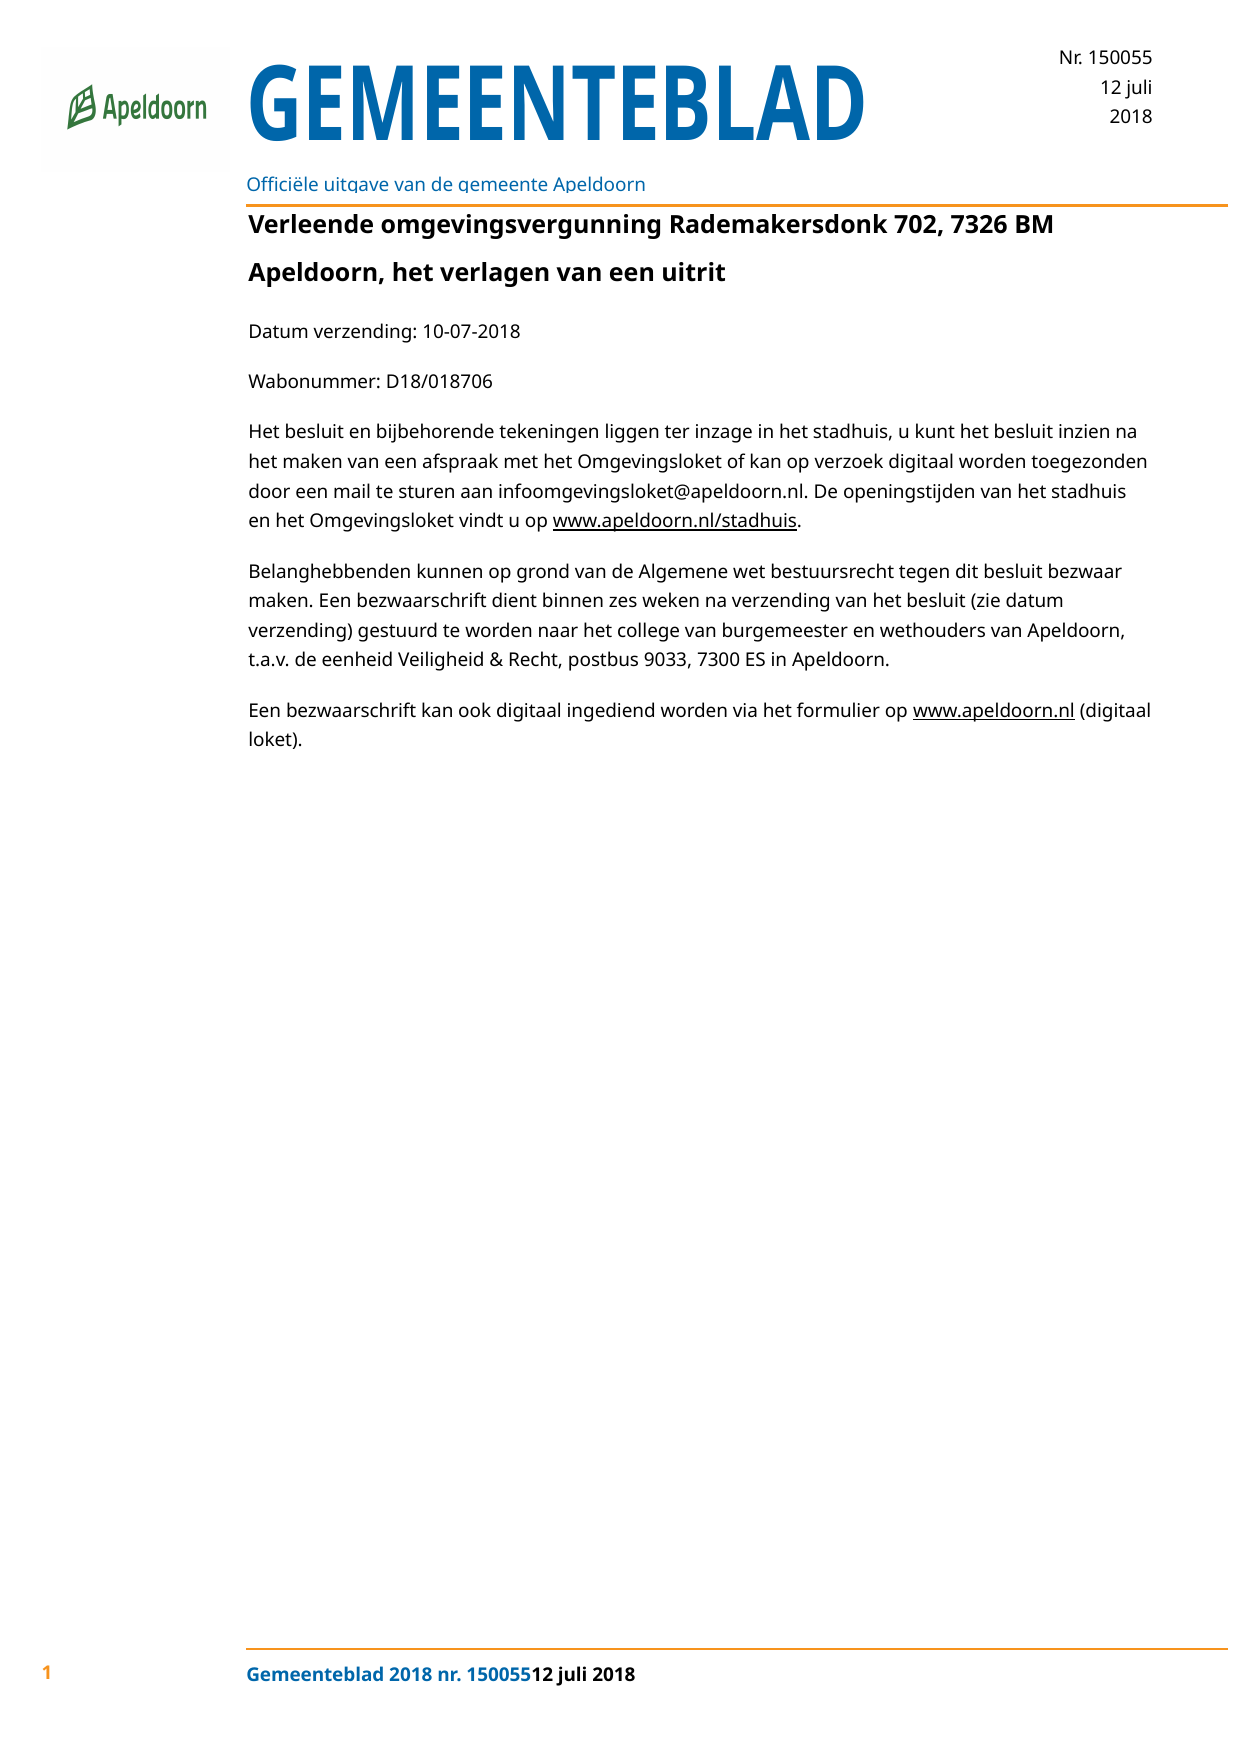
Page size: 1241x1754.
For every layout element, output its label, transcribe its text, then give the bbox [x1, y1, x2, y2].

text Een bezwaarschrift kan ook digitaal ingediend worden via het formulier op www.apeldoorn.nl (digitaal loket). [248, 697, 1152, 752]
text Verleende omgevingsvergunning Rademakersdonk 702, 7326 BM Apeldoorn, het verlagen van een uitrit [248, 207, 1152, 288]
text Belanghebbenden kunnen op grond van de Algemene wet bestuursrecht tegen dit besluit bezwaar maken. Een bezwaarschrift dient binnen zes weken na verzending van het besluit (zie datum verzending) gestuurd te worden naar het college van burgemeester en wethouders van Apeldoorn, t.a.v. de eenheid Veiligheid & Recht, postbus 9033, 7300 ES in Apeldoorn. [248, 558, 1152, 672]
text Wabonummer: D18/018706 [248, 368, 1152, 394]
text Het besluit en bijbehorende tekeningen liggen ter inzage in het stadhuis, u kunt het besluit inzien na het maken van een afspraak met het Omgevingsloket of kan op verzoek digitaal worden toegezonden door een mail te sturen aan infoomgevingsloket@apeldoorn.nl. De openingstijden van het stadhuis en het Omgevingsloket vindt u op www.apeldoorn.nl/stadhuis. [248, 419, 1152, 533]
text Datum verzending: 10-07-2018 [248, 318, 1152, 344]
picture [41, 47, 231, 172]
